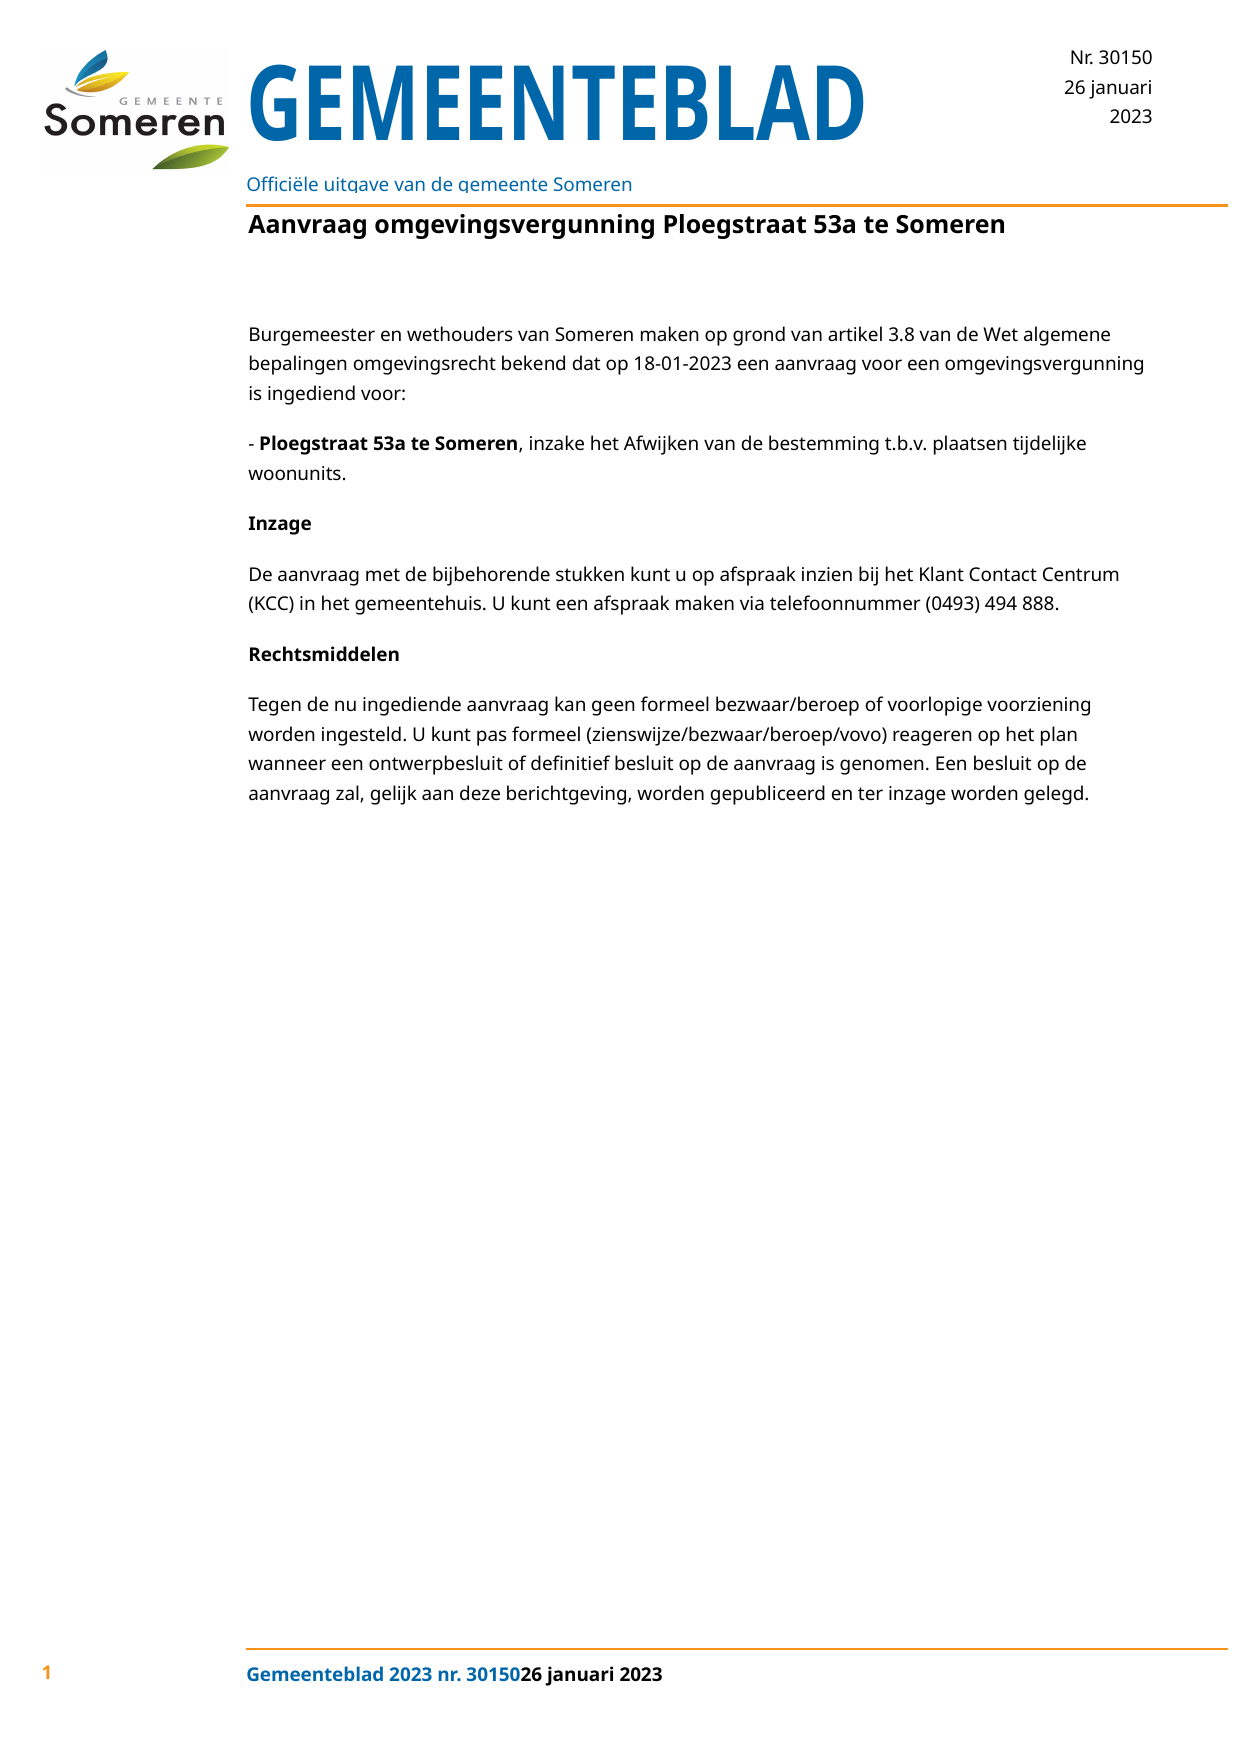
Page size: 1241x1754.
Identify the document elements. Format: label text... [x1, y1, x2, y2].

text - Ploegstraat 53a te Someren, inzake het Afwijken van de bestemming t.b.v. plaatsen tijdelijke woonunits. [248, 430, 1152, 486]
text De aanvraag met de bijbehorende stukken kunt u op afspraak inzien bij het Klant Contact Centrum (KCC) in het gemeentehuis. U kunt een afspraak maken via telefoonnummer (0493) 494 888. [248, 561, 1152, 616]
text Rechtsmiddelen [248, 641, 1152, 666]
picture [41, 47, 231, 172]
text Tegen de nu ingediende aanvraag kan geen formeel bezwaar/beroep of voorlopige voorziening worden ingesteld. U kunt pas formeel (zienswijze/bezwaar/beroep/vovo) reageren op het plan wanneer een ontwerpbesluit of definitief besluit op de aanvraag is genomen. Een besluit op de aanvraag zal, gelijk aan deze berichtgeving, worden gepubliceerd en ter inzage worden gelegd. [248, 691, 1152, 806]
text Inzage [248, 510, 1152, 536]
text Aanvraag omgevingsvergunning Ploegstraat 53a te Someren [248, 207, 1152, 241]
text Burgemeester en wethouders van Someren maken op grond van artikel 3.8 van de Wet algemene bepalingen omgevingsrecht bekend dat op 18-01-2023 een aanvraag voor een omgevingsvergunning is ingediend voor: [248, 321, 1152, 406]
